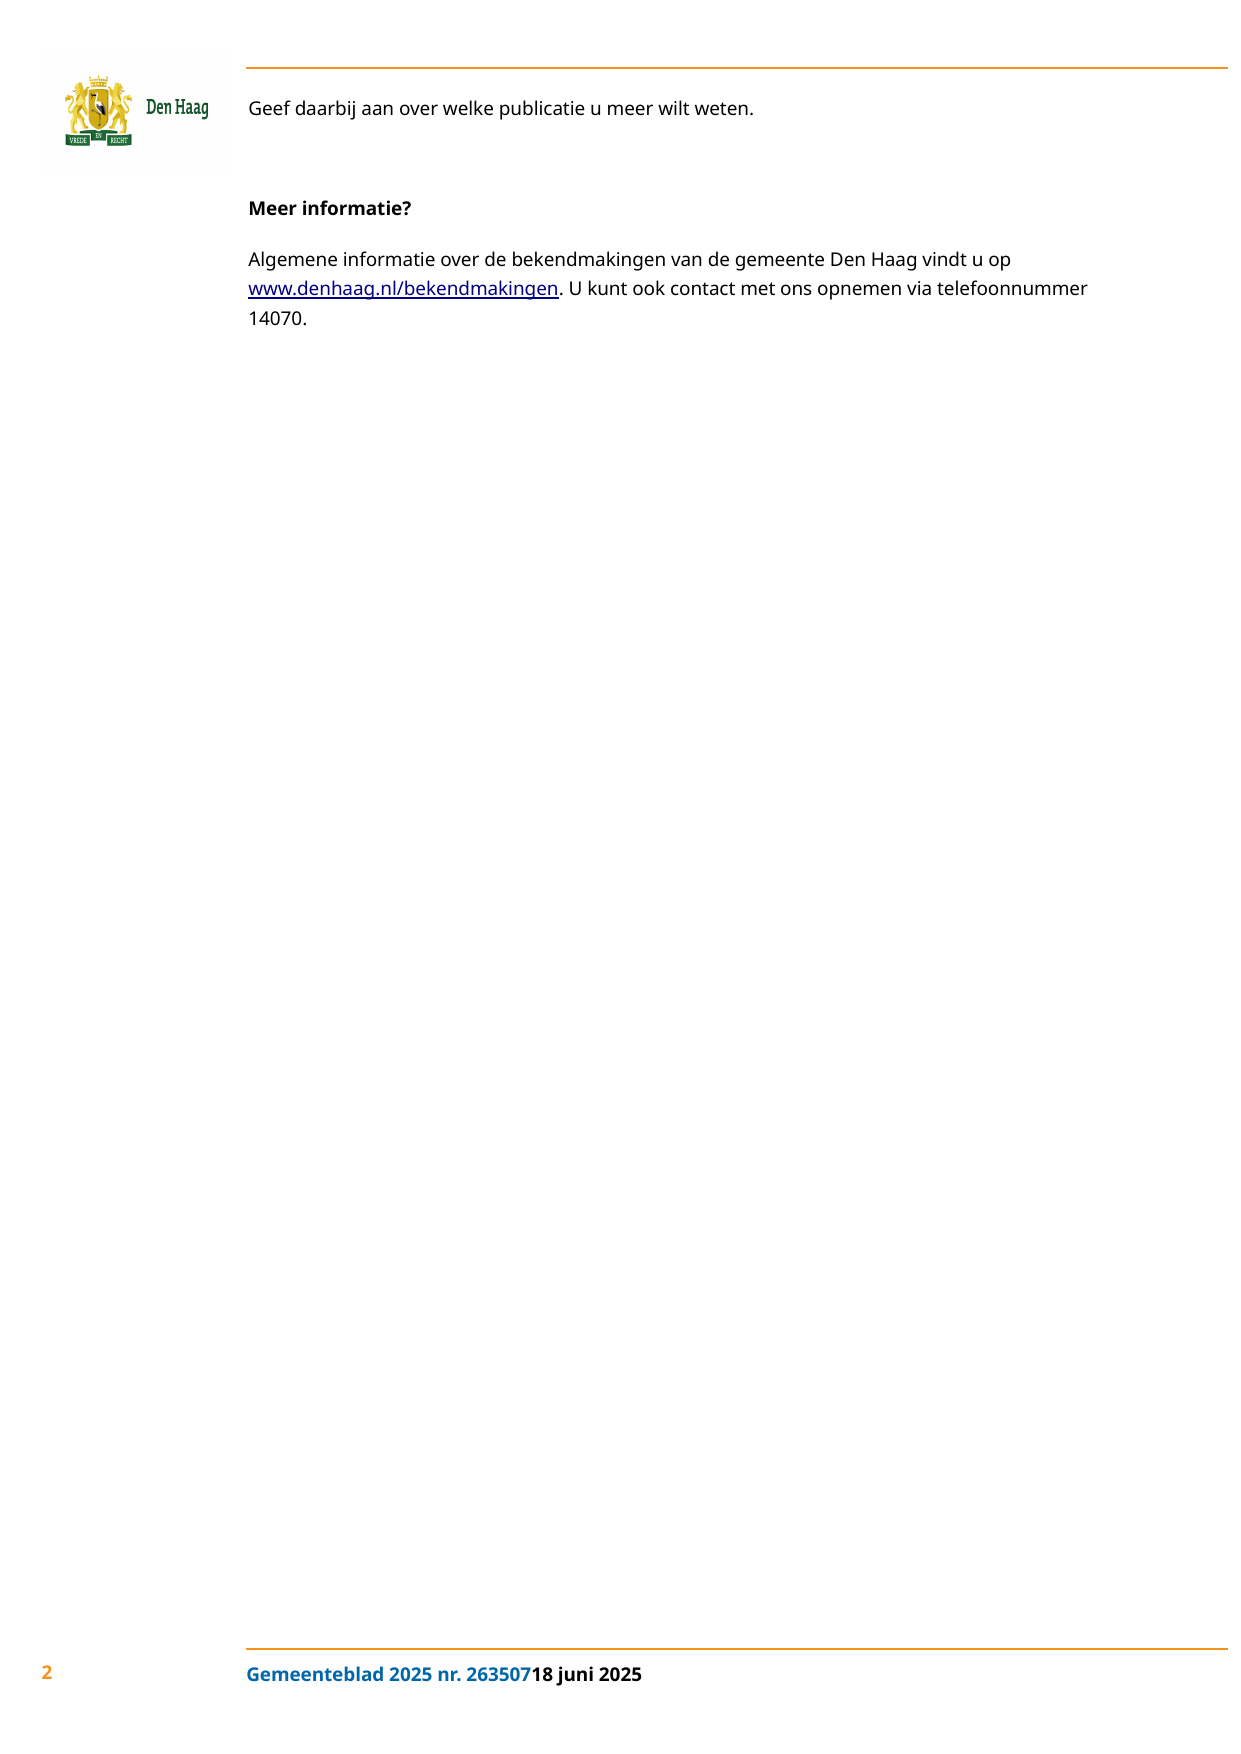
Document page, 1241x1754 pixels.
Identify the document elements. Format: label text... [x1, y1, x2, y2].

text Meer informatie? [248, 196, 1152, 221]
text Geef daarbij aan over welke publicatie u meer wilt weten. [248, 95, 1152, 121]
text Algemene informatie over de bekendmakingen van de gemeente Den Haag vindt u op www.denhaag.nl/bekendmakingen. U kunt ook contact met ons opnemen via telefoonnummer 14070. [248, 246, 1152, 331]
picture [41, 47, 231, 172]
